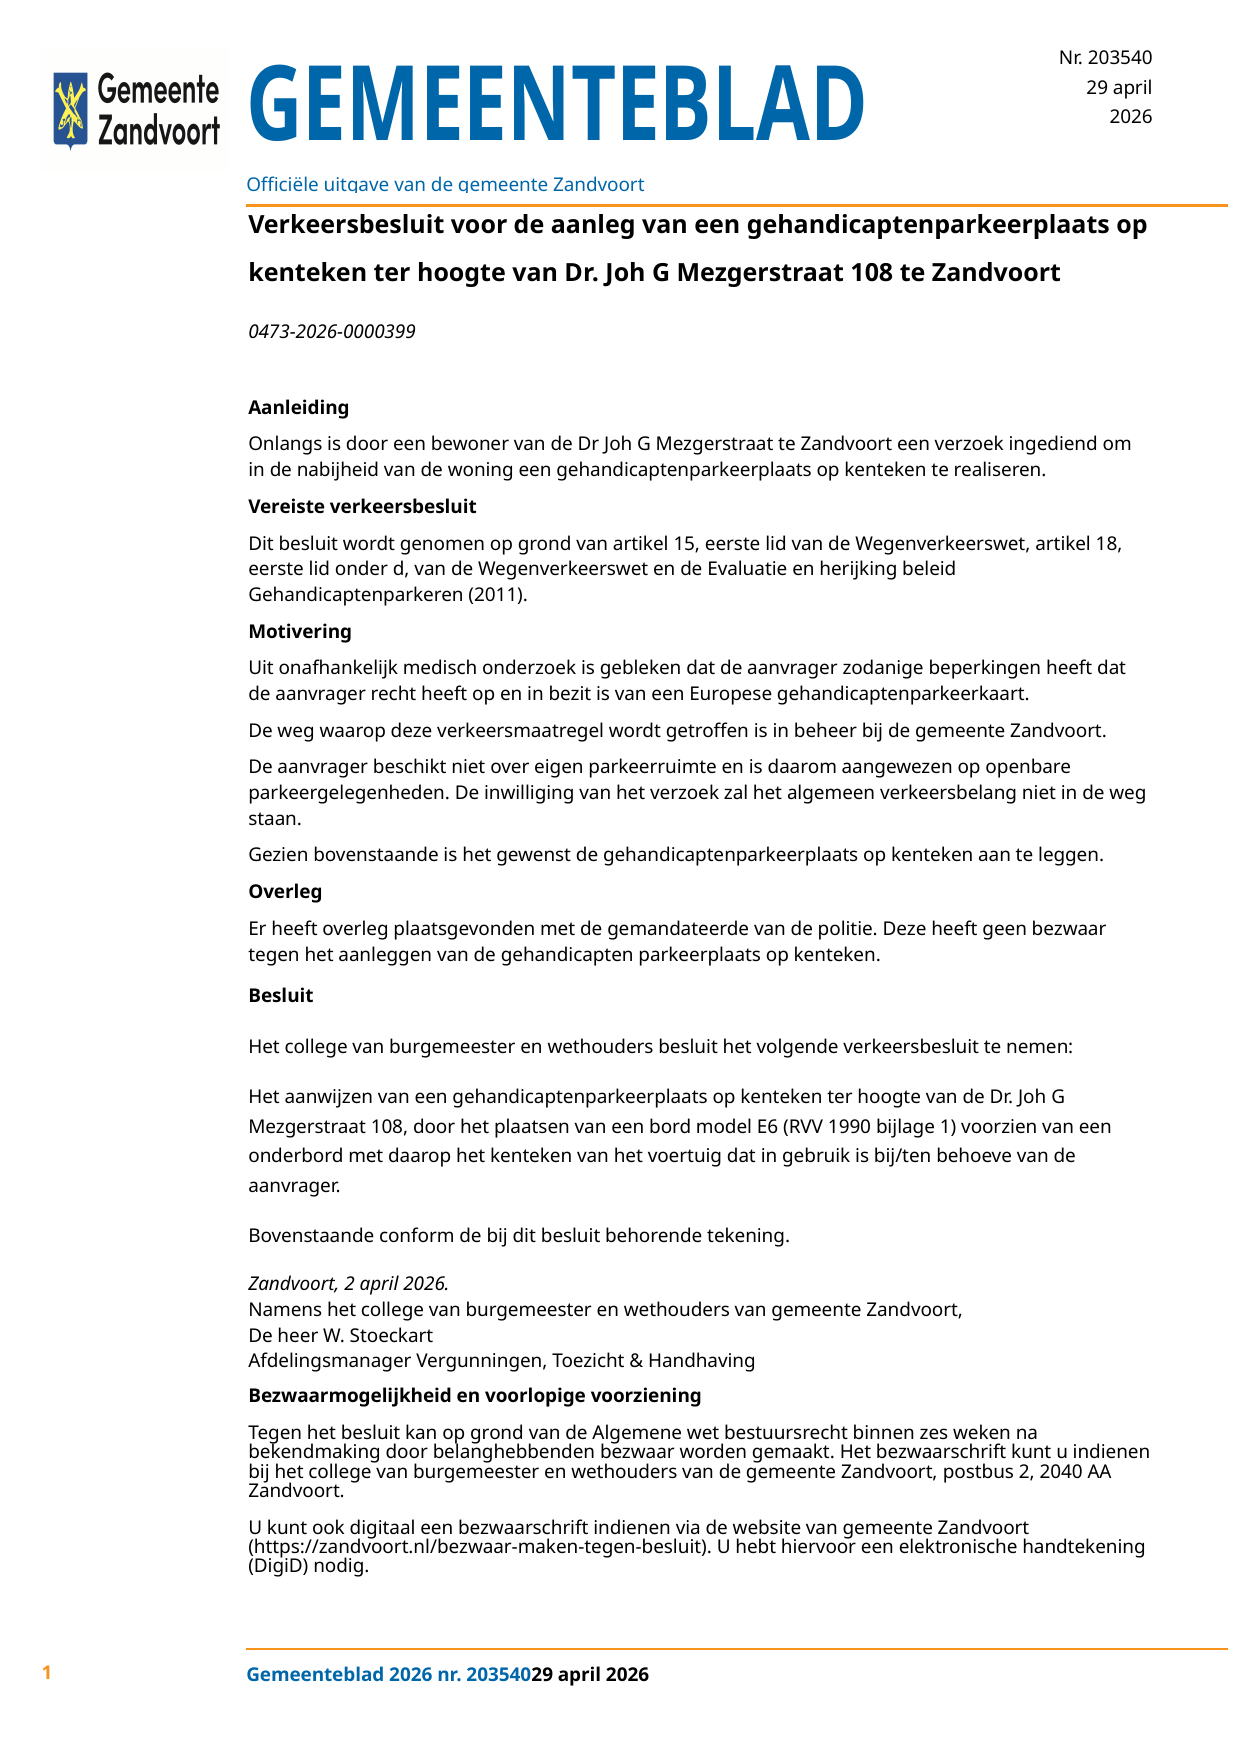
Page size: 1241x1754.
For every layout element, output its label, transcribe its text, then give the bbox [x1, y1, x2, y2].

text U kunt ook digitaal een bezwaarschrift indienen via de website van gemeente Zandvoort (https://zandvoort.nl/bezwaar-maken-tegen-besluit). U hebt hiervoor een elektronische handtekening (DigiD) nodig. [248, 1519, 1152, 1577]
text Onlangs is door een bewoner van de Dr Joh G Mezgerstraat te Zandvoort een verzoek ingediend om in de nabijheid van de woning een gehandicaptenparkeerplaats op kenteken te realiseren. [248, 431, 1152, 482]
picture [41, 47, 231, 172]
text Het college van burgemeester en wethouders besluit het volgende verkeersbesluit te nemen: [248, 1033, 1152, 1059]
text Motivering [248, 618, 1152, 643]
text Dit besluit wordt genomen op grond van artikel 15, eerste lid van de Wegenverkeerswet, artikel 18, eerste lid onder d, van de Wegenverkeerswet en de Evaluatie en herijking beleid Gehandicaptenparkeren (2011). [248, 530, 1152, 607]
text Uit onafhankelijk medisch onderzoek is gebleken dat de aanvrager zodanige beperkingen heeft dat de aanvrager recht heeft op en in bezit is van een Europese gehandicaptenparkeerkaart. [248, 654, 1152, 706]
text 0473-2026-0000399 [248, 318, 1152, 344]
text Verkeersbesluit voor de aanleg van een gehandicaptenparkeerplaats op kenteken ter hoogte van Dr. Joh G Mezgerstraat 108 te Zandvoort [248, 207, 1152, 288]
text De aanvrager beschikt niet over eigen parkeerruimte en is daarom aangewezen op openbare parkeergelegenheden. De inwilliging van het verzoek zal het algemeen verkeersbelang niet in de weg staan. [248, 753, 1152, 831]
text Besluit [248, 983, 1152, 1008]
text Er heeft overleg plaatsgevonden met de gemandateerde van de politie. Deze heeft geen bezwaar tegen het aanleggen van de gehandicapten parkeerplaats op kenteken. [248, 915, 1152, 966]
text De weg waarop deze verkeersmaatregel wordt getroffen is in beheer bij de gemeente Zandvoort. [248, 717, 1152, 743]
text De heer W. Stoeckart [248, 1322, 1152, 1348]
text Bovenstaande conform de bij dit besluit behorende tekening. [248, 1223, 1152, 1248]
text Tegen het besluit kan op grond van de Algemene wet bestuursrecht binnen zes weken na bekendmaking door belanghebbenden bezwaar worden gemaakt. Het bezwaarschrift kunt u indienen bij het college van burgemeester en wethouders van de gemeente Zandvoort, postbus 2, 2040 AA Zandvoort. [248, 1424, 1152, 1501]
text Het aanwijzen van een gehandicaptenparkeerplaats op kenteken ter hoogte van de Dr. Joh G Mezgerstraat 108, door het plaatsen van een bord model E6 (RVV 1990 bijlage 1) voorzien van een onderbord met daarop het kenteken van het voertuig dat in gebruik is bij/ten behoeve van de aanvrager. [248, 1083, 1152, 1198]
text Namens het college van burgemeester en wethouders van gemeente Zandvoort, [248, 1296, 1152, 1322]
text Overleg [248, 878, 1152, 904]
text Aanleiding [248, 394, 1152, 420]
text Vereiste verkeersbesluit [248, 493, 1152, 519]
text Bezwaarmogelijkheid en voorlopige voorziening [248, 1387, 1152, 1406]
text Zandvoort, 2 april 2026. [248, 1271, 1152, 1296]
text Gezien bovenstaande is het gewenst de gehandicaptenparkeerplaats op kenteken aan te leggen. [248, 842, 1152, 867]
text Afdelingsmanager Vergunningen, Toezicht & Handhaving [248, 1348, 1152, 1373]
